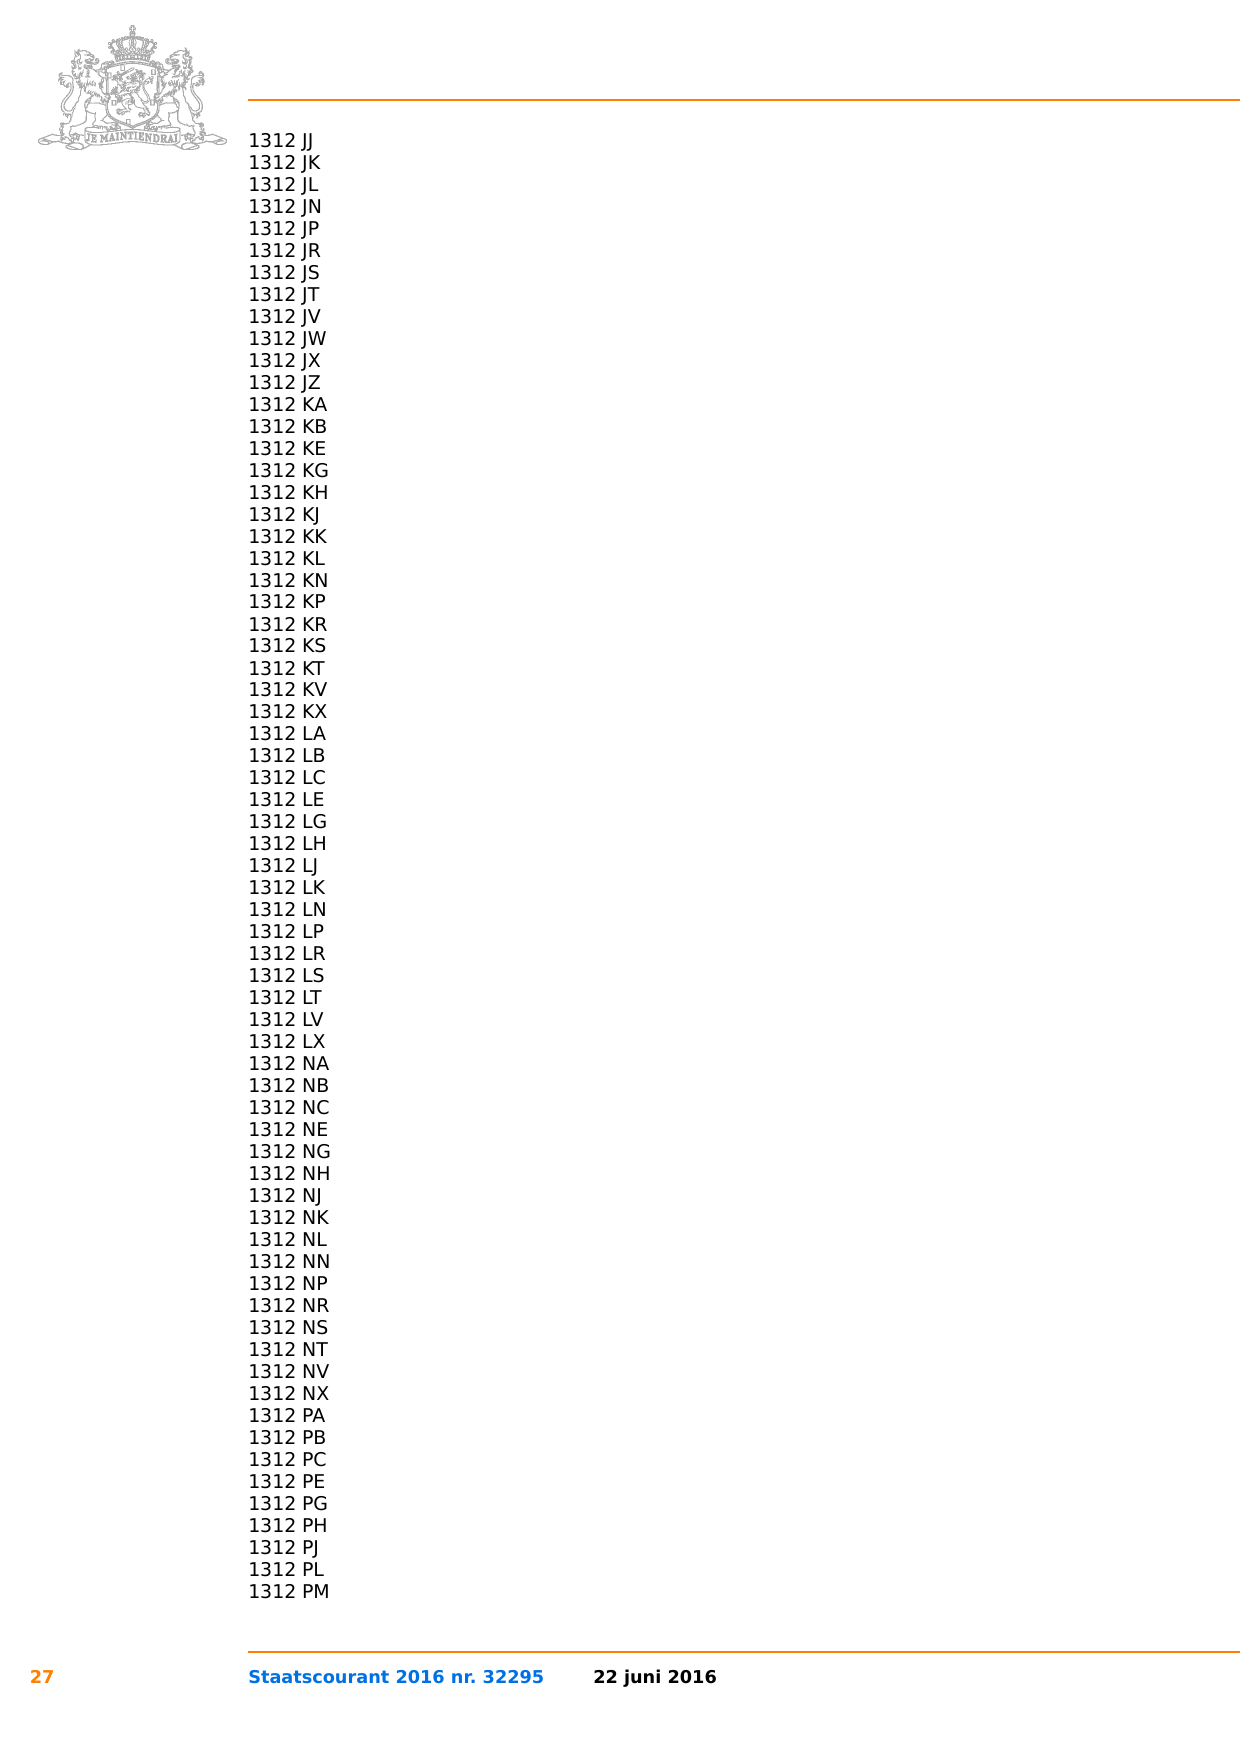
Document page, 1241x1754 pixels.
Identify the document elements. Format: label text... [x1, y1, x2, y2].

text 1312 PC [248, 1449, 1163, 1471]
text 1312 PH [248, 1514, 1163, 1537]
text 1312 LP [248, 921, 1163, 943]
text 1312 JL [248, 174, 1163, 196]
text 1312 LT [248, 987, 1163, 1009]
text 1312 JN [248, 196, 1163, 218]
text 1312 KT [248, 657, 1163, 679]
text 1312 JP [248, 218, 1163, 240]
text 1312 PB [248, 1427, 1163, 1449]
text 1312 NV [248, 1361, 1163, 1383]
text 1312 JT [248, 284, 1163, 306]
text 1312 LG [248, 811, 1163, 833]
text 1312 PA [248, 1405, 1163, 1427]
text 1312 NA [248, 1053, 1163, 1075]
text 1312 LS [248, 965, 1163, 987]
text 1312 KJ [248, 503, 1163, 526]
text 1312 JX [248, 350, 1163, 372]
text 1312 PJ [248, 1537, 1163, 1558]
text 1312 NN [248, 1251, 1163, 1273]
text 1312 KE [248, 438, 1163, 459]
text 1312 JZ [248, 372, 1163, 394]
text 1312 PM [248, 1581, 1163, 1602]
text 1312 KV [248, 679, 1163, 701]
text 1312 LX [248, 1031, 1163, 1053]
text 1312 NJ [248, 1185, 1163, 1207]
text 1312 NT [248, 1339, 1163, 1361]
text 1312 KL [248, 547, 1163, 569]
text 1312 LA [248, 723, 1163, 745]
text 1312 KK [248, 526, 1163, 547]
text 1312 LR [248, 943, 1163, 965]
text 1312 NX [248, 1383, 1163, 1405]
text 1312 KS [248, 635, 1163, 657]
text 1312 PE [248, 1471, 1163, 1493]
text 1312 KR [248, 613, 1163, 635]
text 1312 JJ [248, 130, 1163, 152]
text 1312 LJ [248, 855, 1163, 877]
text 1312 KG [248, 459, 1163, 482]
text 1312 LE [248, 789, 1163, 811]
text 1312 NC [248, 1097, 1163, 1119]
text 1312 NB [248, 1075, 1163, 1097]
text 1312 NR [248, 1295, 1163, 1317]
text 1312 KP [248, 591, 1163, 613]
text 1312 NP [248, 1273, 1163, 1295]
text 1312 KN [248, 569, 1163, 591]
text 1312 JV [248, 306, 1163, 328]
text 1312 NS [248, 1317, 1163, 1339]
text 1312 LV [248, 1009, 1163, 1031]
picture [38, 25, 227, 150]
text 1312 JW [248, 328, 1163, 350]
text 1312 KX [248, 701, 1163, 723]
text 1312 JS [248, 262, 1163, 284]
text 1312 LC [248, 767, 1163, 789]
text 1312 JR [248, 240, 1163, 262]
text 1312 NG [248, 1141, 1163, 1163]
text 1312 PG [248, 1493, 1163, 1514]
text 1312 LN [248, 899, 1163, 921]
text 1312 NH [248, 1163, 1163, 1185]
text 1312 JK [248, 152, 1163, 174]
text 1312 LH [248, 833, 1163, 855]
text 1312 NK [248, 1207, 1163, 1229]
text 1312 LK [248, 877, 1163, 899]
text 1312 LB [248, 745, 1163, 767]
text 1312 NE [248, 1119, 1163, 1141]
text 1312 KB [248, 416, 1163, 438]
text 1312 PL [248, 1558, 1163, 1581]
text 1312 KH [248, 482, 1163, 503]
text 1312 NL [248, 1229, 1163, 1251]
text 1312 KA [248, 394, 1163, 416]
